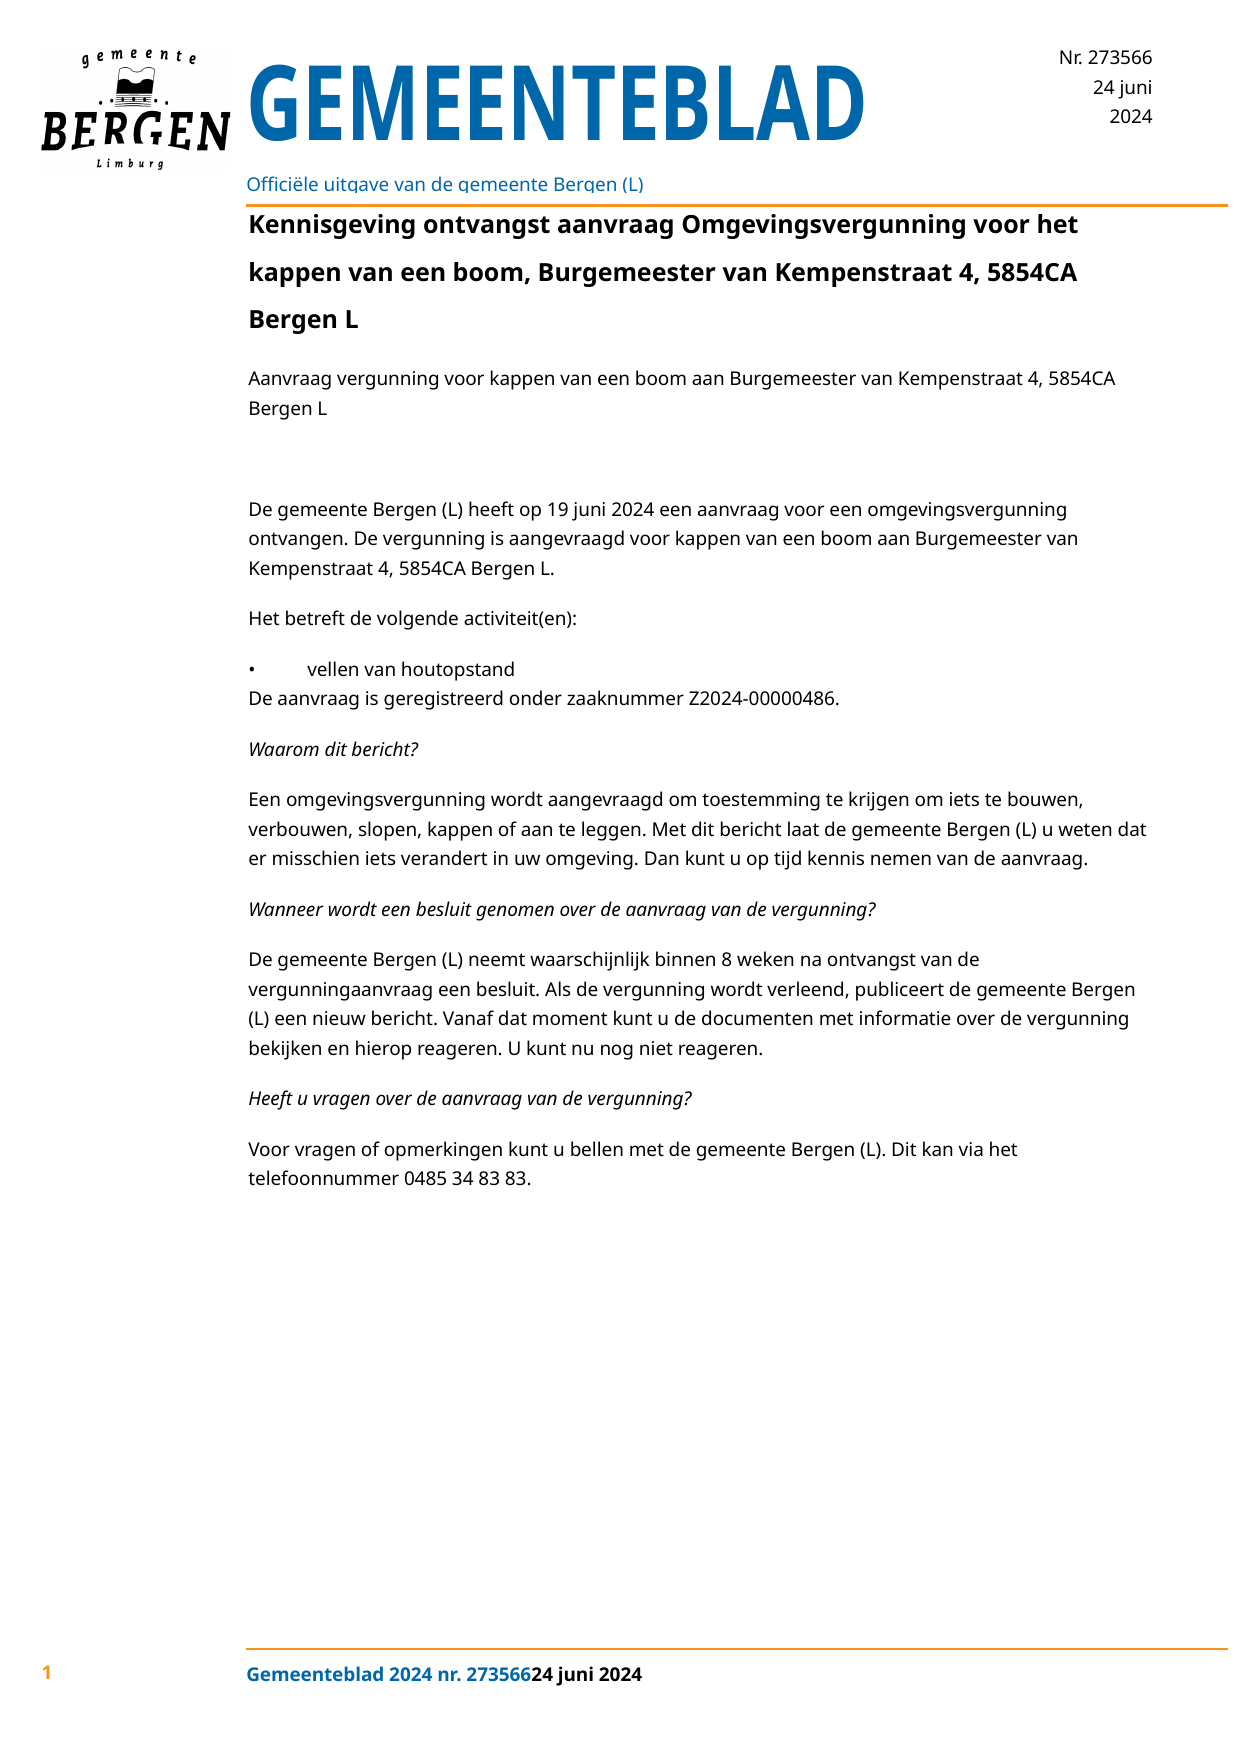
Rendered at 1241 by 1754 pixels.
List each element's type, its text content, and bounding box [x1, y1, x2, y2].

text Het betreft de volgende activiteit(en): [248, 606, 1152, 631]
list vellen van houtopstand [248, 656, 1152, 682]
picture [41, 47, 231, 172]
text De aanvraag is geregistreerd onder zaaknummer Z2024-00000486. [248, 686, 1152, 711]
text Heeft u vragen over de aanvraag van de vergunning? [248, 1086, 1152, 1111]
text Een omgevingsvergunning wordt aangevraagd om toestemming te krijgen om iets te bouwen, verbouwen, slopen, kappen of aan te leggen. Met dit bericht laat de gemeente Bergen (L) u weten dat er misschien iets verandert in uw omgeving. Dan kunt u op tijd kennis nemen van de aanvraag. [248, 786, 1152, 871]
text Aanvraag vergunning voor kappen van een boom aan Burgemeester van Kempenstraat 4, 5854CA Bergen L [248, 366, 1152, 421]
text De gemeente Bergen (L) neemt waarschijnlijk binnen 8 weken na ontvangst van de vergunningaanvraag een besluit. Als de vergunning wordt verleend, publiceert de gemeente Bergen (L) een nieuw bericht. Vanaf dat moment kunt u de documenten met informatie over de vergunning bekijken en hierop reageren. U kunt nu nog niet reageren. [248, 946, 1152, 1061]
text De gemeente Bergen (L) heeft op 19 juni 2024 een aanvraag voor een omgevingsvergunning ontvangen. De vergunning is aangevraagd voor kappen van een boom aan Burgemeester van Kempenstraat 4, 5854CA Bergen L. [248, 496, 1152, 581]
text Waarom dit bericht? [248, 736, 1152, 762]
text Kennisgeving ontvangst aanvraag Omgevingsvergunning voor het kappen van een boom, Burgemeester van Kempenstraat 4, 5854CA Bergen L [248, 207, 1152, 336]
text Voor vragen of opmerkingen kunt u bellen met de gemeente Bergen (L). Dit kan via het telefoonnummer 0485 34 83 83. [248, 1136, 1152, 1191]
text Wanneer wordt een besluit genomen over de aanvraag van de vergunning? [248, 896, 1152, 922]
